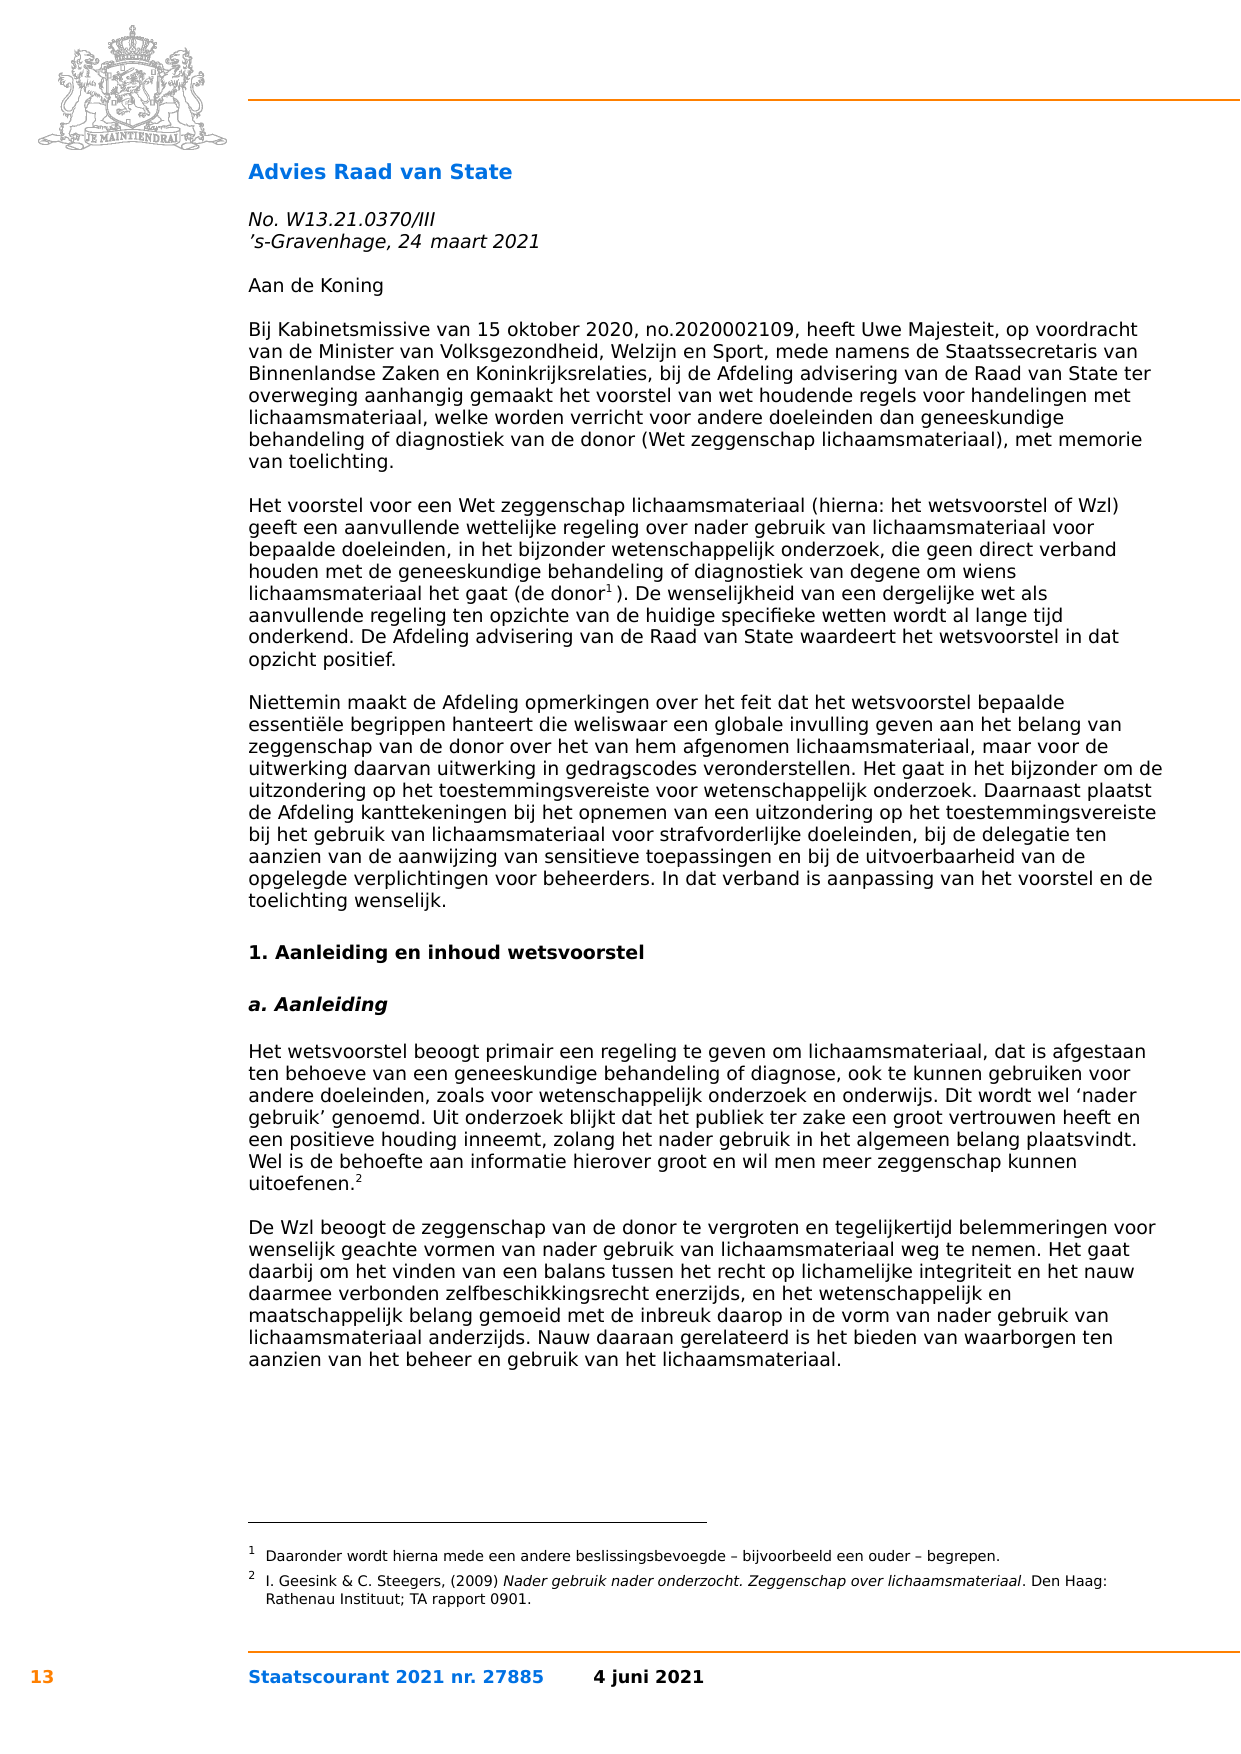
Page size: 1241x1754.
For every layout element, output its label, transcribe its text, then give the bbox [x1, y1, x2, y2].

text Niettemin maakt de Afdeling opmerkingen over het feit dat het wetsvoorstel bepaalde essentiële begrippen hanteert die weliswaar een globale invulling geven aan het belang van zeggenschap van de donor over het van hem afgenomen lichaamsmateriaal, maar voor de uitwerking daarvan uitwerking in gedragscodes veronderstellen. Het gaat in het bijzonder om de uitzondering op het toestemmingsvereiste voor wetenschappelijk onderzoek. Daarnaast plaatst de Afdeling kanttekeningen bij het opnemen van een uitzondering op het toestemmingsvereiste bij het gebruik van lichaamsmateriaal voor strafvorderlijke doeleinden, bij de delegatie ten aanzien van de aanwijzing van sensitieve toepassingen en bij de uitvoerbaarheid van de opgelegde verplichtingen voor beheerders. In dat verband is aanpassing van het voorstel en de toelichting wenselijk. [248, 692, 1163, 912]
text Bij Kabinetsmissive van 15 oktober 2020, no.2020002109, heeft Uwe Majesteit, op voordracht van de Minister van Volksgezondheid, Welzijn en Sport, mede namens de Staatssecretaris van Binnenlandse Zaken en Koninkrijksrelaties, bij de Afdeling advisering van de Raad van State ter overweging aanhangig gemaakt het voorstel van wet houdende regels voor handelingen met lichaamsmateriaal, welke worden verricht voor andere doeleinden dan geneeskundige behandeling of diagnostiek van de donor (Wet zeggenschap lichaamsmateriaal), met memorie van toelichting. [248, 319, 1163, 473]
subtitle 1. Aanleiding en inhoud wetsvoorstel [248, 942, 1163, 964]
text I. Geesink & C. Steegers, (2009) Nader gebruik nader onderzocht. Zeggenschap over lichaamsmateriaal. Den Haag: Rathenau Instituut; TA rapport 0901. [248, 1569, 1163, 1608]
text Het voorstel voor een Wet zeggenschap lichaamsmateriaal (hierna: het wetsvoorstel of Wzl) geeft een aanvullende wettelijke regeling over nader gebruik van lichaamsmateriaal voor bepaalde doeleinden, in het bijzonder wetenschappelijk onderzoek, die geen direct verband houden met de geneeskundige behandeling of diagnostiek van degene om wiens lichaamsmateriaal het gaat (de donor). De wenselijkheid van een dergelijke wet als aanvullende regeling ten opzichte van de huidige specifieke wetten wordt al lange tijd onderkend. De Afdeling advisering van de Raad van State waardeert het wetsvoorstel in dat opzicht positief. [248, 494, 1163, 670]
text No. W13.21.0370/III [248, 209, 1163, 231]
subtitle Advies Raad van State [248, 160, 1163, 184]
text ’s-Gravenhage, 24 maart 2021 [248, 231, 1163, 253]
subtitle a. Aanleiding [248, 994, 1163, 1016]
text Daaronder wordt hierna mede een andere beslissingsbevoegde – bijvoorbeeld een ouder – begrepen. [248, 1544, 1163, 1566]
picture [38, 25, 227, 150]
text De Wzl beoogt de zeggenschap van de donor te vergroten en tegelijkertijd belemmeringen voor wenselijk geachte vormen van nader gebruik van lichaamsmateriaal weg te nemen. Het gaat daarbij om het vinden van een balans tussen het recht op lichamelijke integriteit en het nauw daarmee verbonden zelfbeschikkingsrecht enerzijds, en het wetenschappelijk en maatschappelijk belang gemoeid met de inbreuk daarop in de vorm van nader gebruik van lichaamsmateriaal anderzijds. Nauw daaraan gerelateerd is het bieden van waarborgen ten aanzien van het beheer en gebruik van het lichaamsmateriaal. [248, 1217, 1163, 1371]
text Het wetsvoorstel beoogt primair een regeling te geven om lichaamsmateriaal, dat is afgestaan ten behoeve van een geneeskundige behandeling of diagnose, ook te kunnen gebruiken voor andere doeleinden, zoals voor wetenschappelijk onderzoek en onderwijs. Dit wordt wel ‘nader gebruik’ genoemd. Uit onderzoek blijkt dat het publiek ter zake een groot vertrouwen heeft en een positieve houding inneemt, zolang het nader gebruik in het algemeen belang plaatsvindt. Wel is de behoefte aan informatie hierover groot en wil men meer zeggenschap kunnen uitoefenen. [248, 1041, 1163, 1195]
text Aan de Koning [248, 275, 1163, 297]
